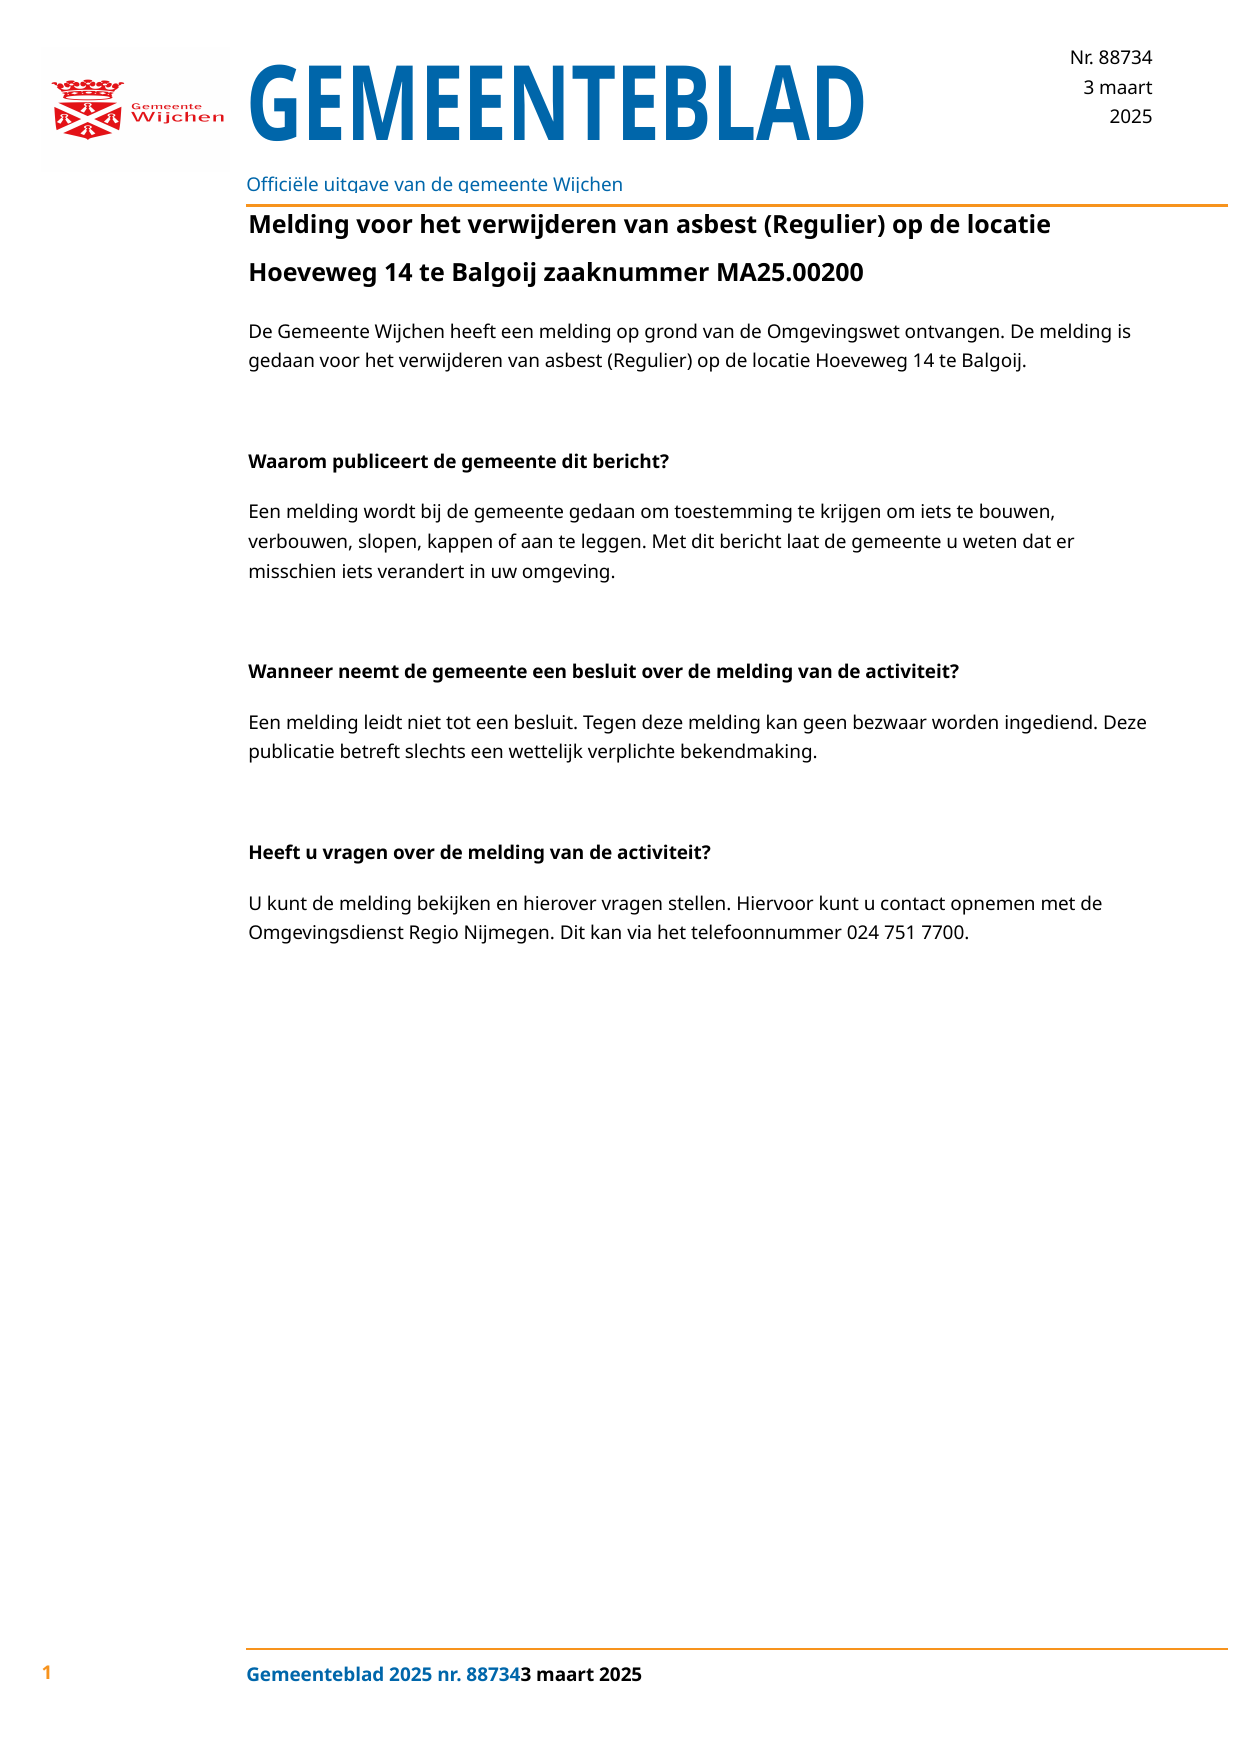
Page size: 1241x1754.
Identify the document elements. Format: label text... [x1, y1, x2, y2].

picture [41, 47, 231, 172]
text Waarom publiceert de gemeente dit bericht? [248, 448, 1152, 474]
text U kunt de melding bekijken en hierover vragen stellen. Hiervoor kunt u contact opnemen met de Omgevingsdienst Regio Nijmegen. Dit kan via het telefoonnummer 024 751 7700. [248, 890, 1152, 945]
text Een melding wordt bij de gemeente gedaan om toestemming te krijgen om iets te bouwen, verbouwen, slopen, kappen of aan te leggen. Met dit bericht laat de gemeente u weten dat er misschien iets verandert in uw omgeving. [248, 499, 1152, 584]
text Een melding leidt niet tot een besluit. Tegen deze melding kan geen bezwaar worden ingediend. Deze publicatie betreft slechts een wettelijk verplichte bekendmaking. [248, 709, 1152, 764]
text De Gemeente Wijchen heeft een melding op grond van de Omgevingswet ontvangen. De melding is gedaan voor het verwijderen van asbest (Regulier) op de locatie Hoeveweg 14 te Balgoij. [248, 318, 1152, 373]
text Wanneer neemt de gemeente een besluit over de melding van de activiteit? [248, 659, 1152, 684]
text Melding voor het verwijderen van asbest (Regulier) op de locatie Hoeveweg 14 te Balgoij zaaknummer MA25.00200 [248, 207, 1152, 288]
text Heeft u vragen over de melding van de activiteit? [248, 839, 1152, 865]
